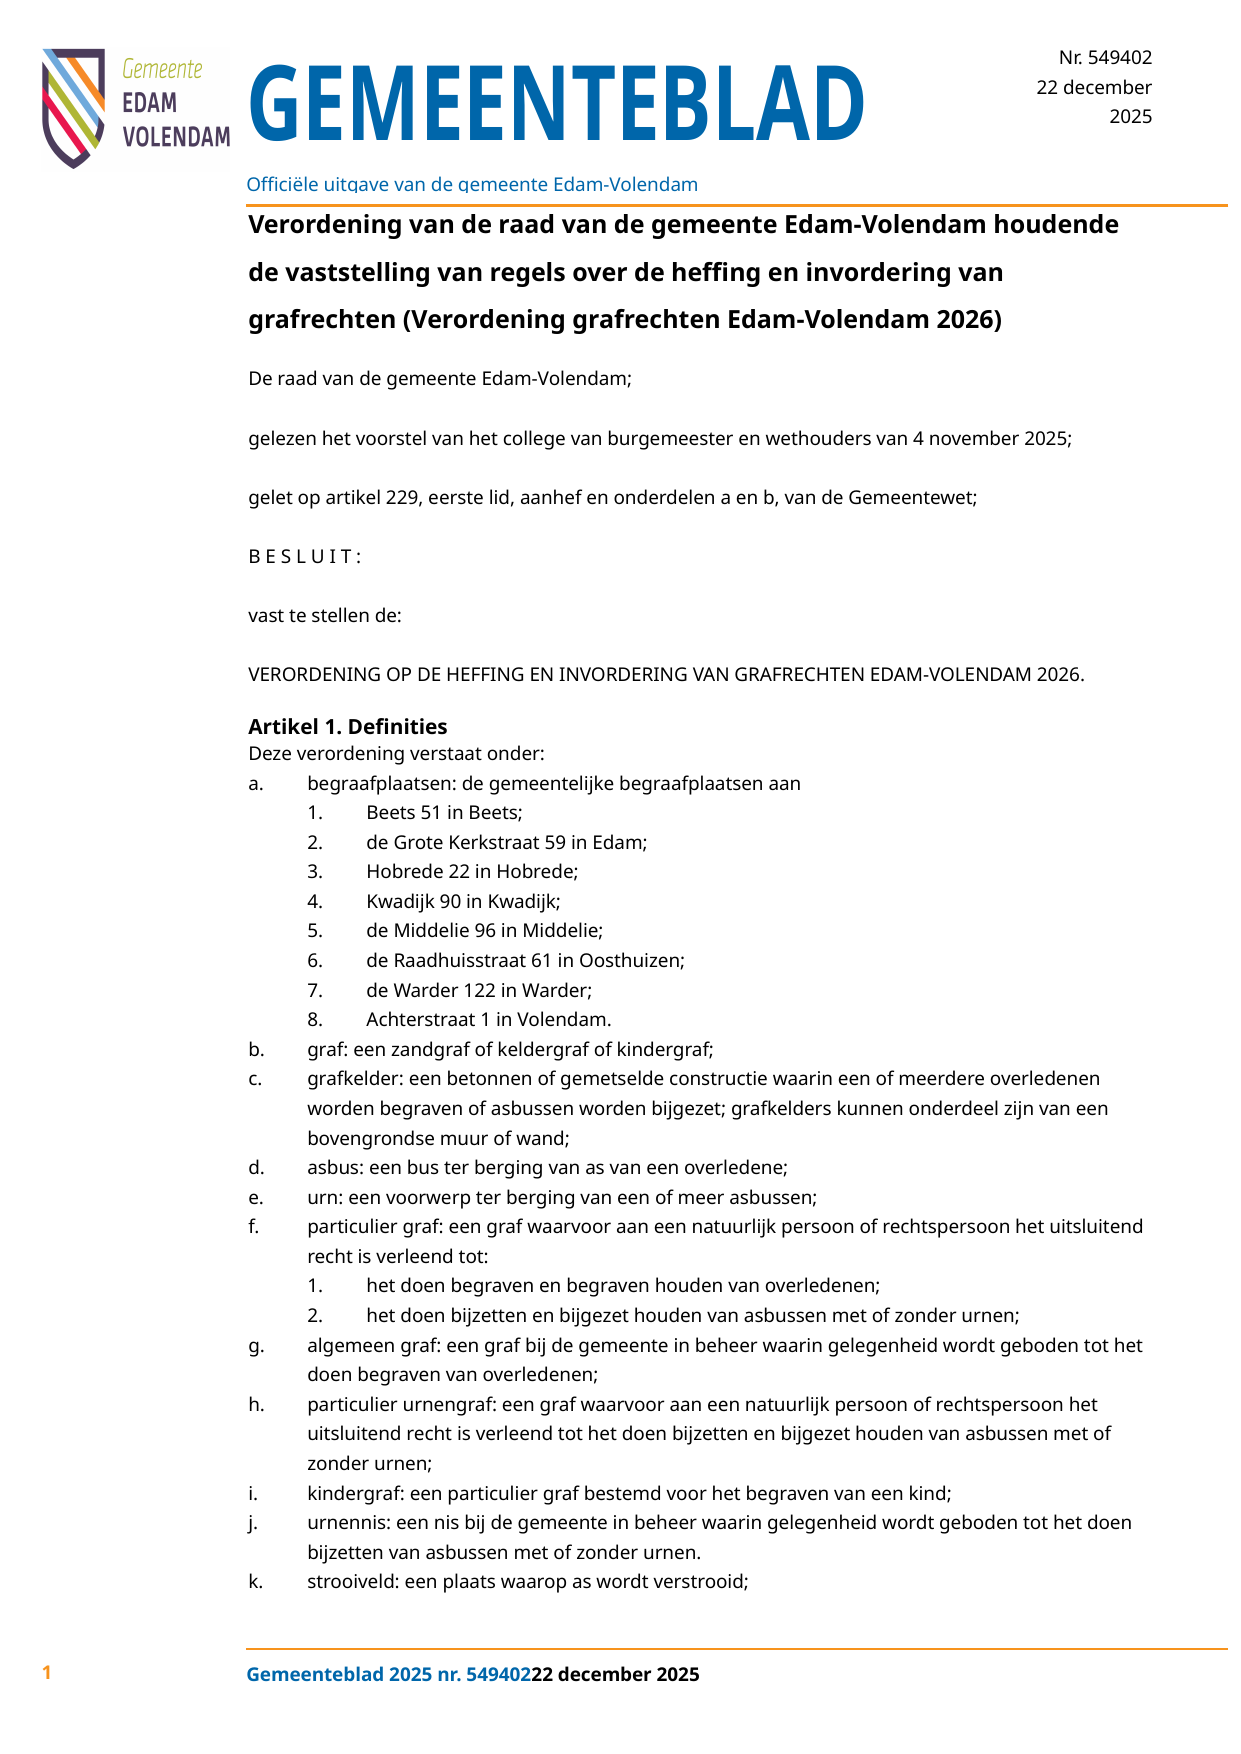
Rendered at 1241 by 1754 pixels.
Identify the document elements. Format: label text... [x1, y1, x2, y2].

text VERORDENING OP DE HEFFING EN INVORDERING VAN GRAFRECHTEN EDAM-VOLENDAM 2026. [248, 661, 1152, 687]
list particulier graf: een graf waarvoor aan een natuurlijk persoon of rechtspersoon het uitsluitend recht is verleend tot: [248, 1213, 1152, 1269]
list Achterstraat 1 in Volendam. [307, 1006, 1152, 1032]
list kindergraf: een particulier graf bestemd voor het begraven van een kind; [248, 1480, 1152, 1506]
list graf: een zandgraf of keldergraf of kindergraf; [248, 1036, 1152, 1062]
text Verordening van de raad van de gemeente Edam-Volendam houdende de vaststelling van regels over de heffing en invordering van grafrechten (Verordening grafrechten Edam-Volendam 2026) [248, 207, 1152, 336]
list strooiveld: een plaats waarop as wordt verstrooid; [248, 1568, 1152, 1594]
list de Grote Kerkstraat 59 in Edam; [307, 829, 1152, 855]
list grafkelder: een betonnen of gemetselde constructie waarin een of meerdere overledenen worden begraven of asbussen worden bijgezet; grafkelders kunnen onderdeel zijn van een bovengrondse muur of wand; [248, 1066, 1152, 1151]
picture [41, 47, 231, 172]
text gelet op artikel 229, eerste lid, aanhef en onderdelen a en b, van de Gemeentewet; [248, 484, 1152, 509]
text B E S L U I T : [248, 543, 1152, 569]
list Hobrede 22 in Hobrede; [307, 858, 1152, 884]
list Kwadijk 90 in Kwadijk; [307, 888, 1152, 914]
text Deze verordening verstaat onder: [248, 740, 1152, 766]
list Beets 51 in Beets; [307, 799, 1152, 825]
list urnennis: een nis bij de gemeente in beheer waarin gelegenheid wordt geboden tot het doen bijzetten van asbussen met of zonder urnen. [248, 1509, 1152, 1565]
text Artikel 1. Definities [248, 712, 1152, 740]
list de Middelie 96 in Middelie; [307, 918, 1152, 943]
list asbus: een bus ter berging van as van een overledene; [248, 1154, 1152, 1180]
list het doen begraven en begraven houden van overledenen; [307, 1273, 1152, 1298]
text De raad van de gemeente Edam-Volendam; [248, 366, 1152, 391]
list begraafplaatsen: de gemeentelijke begraafplaatsen aan [248, 770, 1152, 796]
list urn: een voorwerp ter berging van een of meer asbussen; [248, 1184, 1152, 1210]
text gelezen het voorstel van het college van burgemeester en wethouders van 4 november 2025; [248, 425, 1152, 450]
list particulier urnengraf: een graf waarvoor aan een natuurlijk persoon of rechtspersoon het uitsluitend recht is verleend tot het doen bijzetten en bijgezet houden van asbussen met of zonder urnen; [248, 1391, 1152, 1476]
list het doen bijzetten en bijgezet houden van asbussen met of zonder urnen; [307, 1302, 1152, 1328]
list de Raadhuisstraat 61 in Oosthuizen; [307, 947, 1152, 973]
list de Warder 122 in Warder; [307, 977, 1152, 1003]
text vast te stellen de: [248, 602, 1152, 628]
list algemeen graf: een graf bij de gemeente in beheer waarin gelegenheid wordt geboden tot het doen begraven van overledenen; [248, 1332, 1152, 1387]
